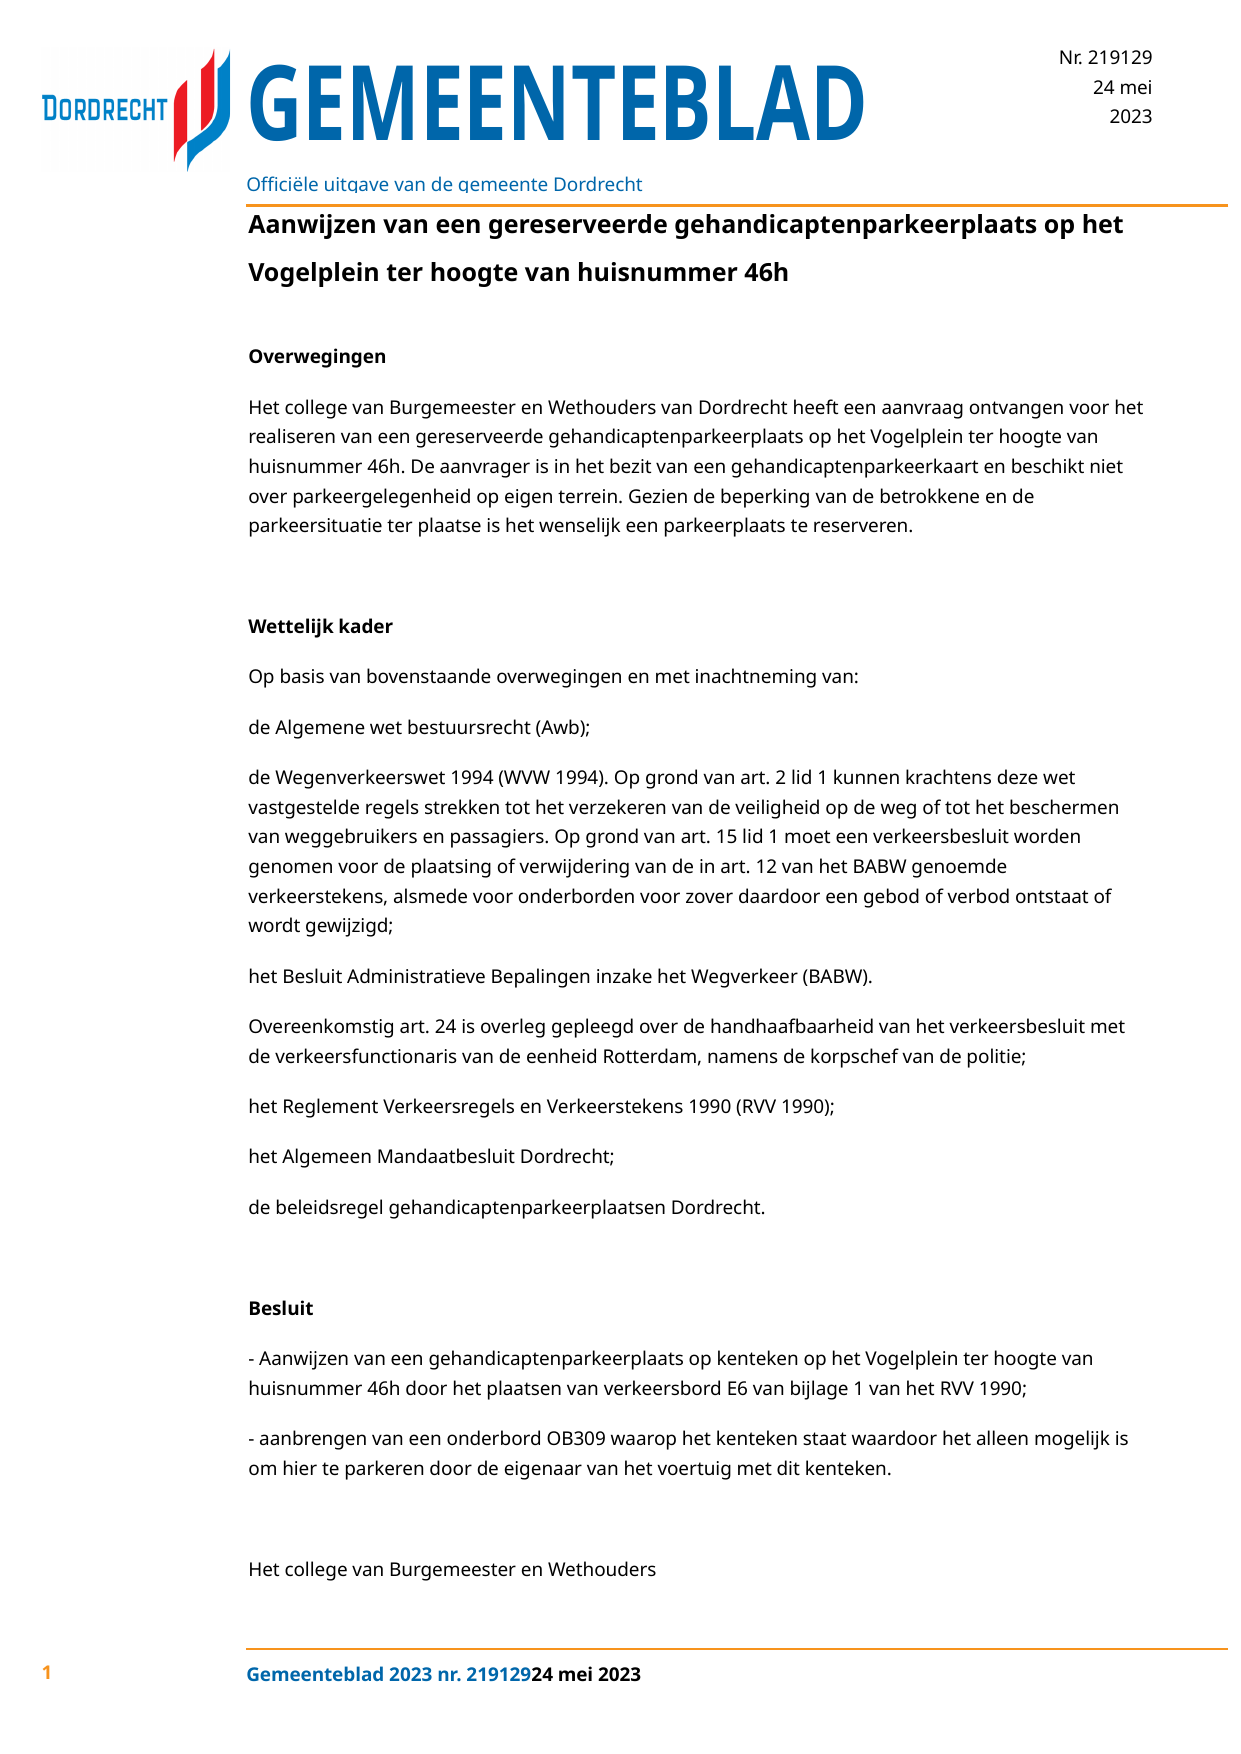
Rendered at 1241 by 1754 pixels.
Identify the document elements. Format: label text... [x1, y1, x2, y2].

text - aanbrengen van een onderbord OB309 waarop het kenteken staat waardoor het alleen mogelijk is om hier te parkeren door de eigenaar van het voertuig met dit kenteken. [248, 1425, 1152, 1481]
text Besluit [248, 1295, 1152, 1321]
text het Besluit Administratieve Bepalingen inzake het Wegverkeer (BABW). [248, 963, 1152, 988]
text het Algemeen Mandaatbesluit Dordrecht; [248, 1144, 1152, 1169]
text de Wegenverkeerswet 1994 (WVW 1994). Op grond van art. 2 lid 1 kunnen krachtens deze wet vastgestelde regels strekken tot het verzekeren van de veiligheid op de weg of tot het beschermen van weggebruikers en passagiers. Op grond van art. 15 lid 1 moet een verkeersbesluit worden genomen voor de plaatsing of verwijdering van de in art. 12 van het BABW genoemde verkeerstekens, alsmede voor onderborden voor zover daardoor een gebod of verbod ontstaat of wordt gewijzigd; [248, 764, 1152, 938]
text Op basis van bovenstaande overwegingen en met inachtneming van: [248, 664, 1152, 689]
text Overwegingen [248, 344, 1152, 369]
text Overeenkomstig art. 24 is overleg gepleegd over de handhaafbaarheid van het verkeersbesluit met de verkeersfunctionaris van de eenheid Rotterdam, namens de korpschef van de politie; [248, 1013, 1152, 1068]
text - Aanwijzen van een gehandicaptenparkeerplaats op kenteken op het Vogelplein ter hoogte van huisnummer 46h door het plaatsen van verkeersbord E6 van bijlage 1 van het RVV 1990; [248, 1345, 1152, 1401]
text Het college van Burgemeester en Wethouders van Dordrecht heeft een aanvraag ontvangen voor het realiseren van een gereserveerde gehandicaptenparkeerplaats op het Vogelplein ter hoogte van huisnummer 46h. De aanvrager is in het bezit van een gehandicaptenparkeerkaart en beschikt niet over parkeergelegenheid op eigen terrein. Gezien de beperking van de betrokkene en de parkeersituatie ter plaatse is het wenselijk een parkeerplaats te reserveren. [248, 394, 1152, 538]
text Het college van Burgemeester en Wethouders [248, 1556, 1152, 1581]
text de Algemene wet bestuursrecht (Awb); [248, 714, 1152, 740]
text het Reglement Verkeersregels en Verkeerstekens 1990 (RVV 1990); [248, 1093, 1152, 1119]
picture [41, 47, 231, 172]
text Aanwijzen van een gereserveerde gehandicaptenparkeerplaats op het Vogelplein ter hoogte van huisnummer 46h [248, 207, 1152, 288]
text Wettelijk kader [248, 613, 1152, 639]
text de beleidsregel gehandicaptenparkeerplaatsen Dordrecht. [248, 1194, 1152, 1220]
